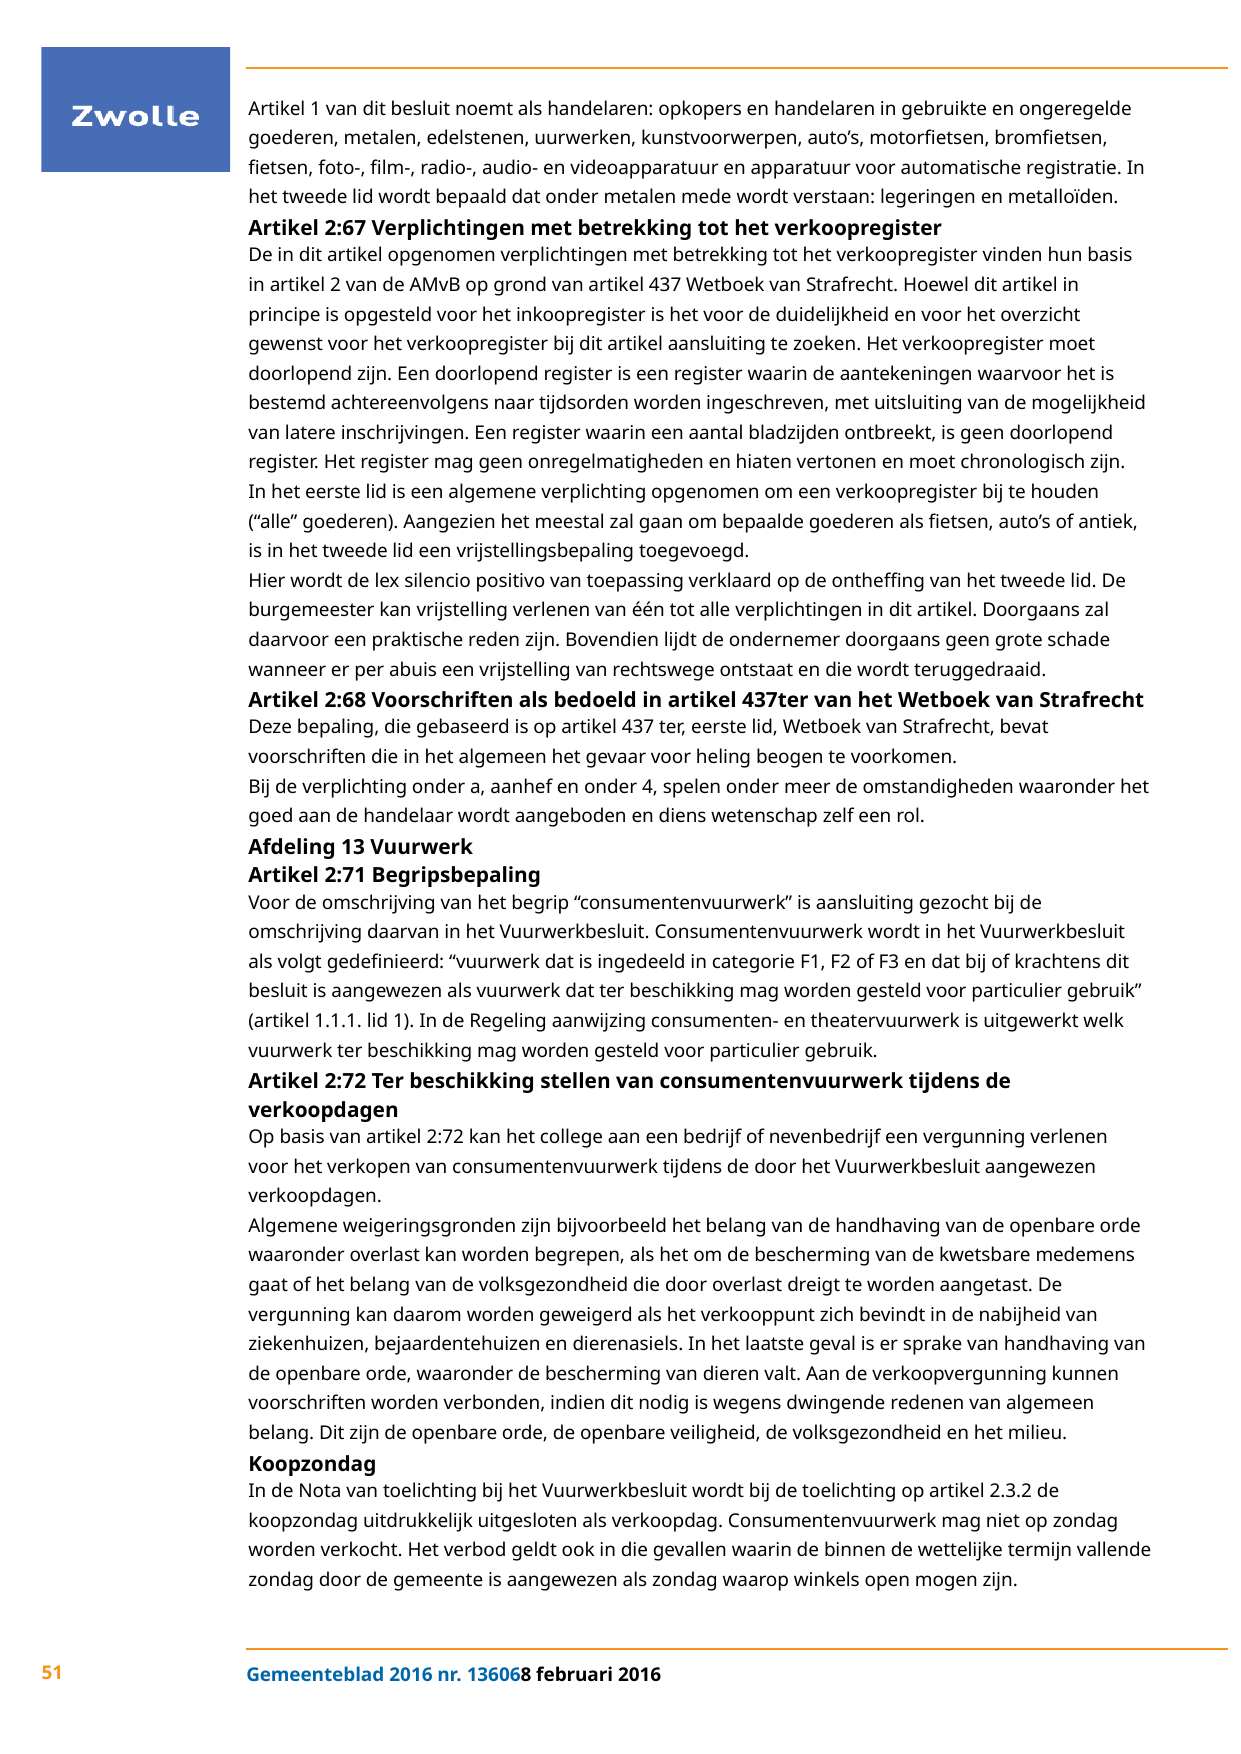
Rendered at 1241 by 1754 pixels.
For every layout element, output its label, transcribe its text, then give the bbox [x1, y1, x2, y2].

text Afdeling 13 Vuurwerk [248, 832, 1152, 861]
text Op basis van artikel 2:72 kan het college aan een bedrijf of nevenbedrijf een vergunning verlenen voor het verkopen van consumentenvuurwerk tijdens de door het Vuurwerkbesluit aangewezen verkoopdagen. [248, 1123, 1152, 1208]
text Voor de omschrijving van het begrip “consumentenvuurwerk” is aansluiting gezocht bij de omschrijving daarvan in het Vuurwerkbesluit. Consumentenvuurwerk wordt in het Vuurwerkbesluit als volgt gedefinieerd: “vuurwerk dat is ingedeeld in categorie F1, F2 of F3 en dat bij of krachtens dit besluit is aangewezen als vuurwerk dat ter beschikking mag worden gesteld voor particulier gebruik” (artikel 1.1.1. lid 1). In de Regeling aanwijzing consumenten- en theatervuurwerk is uitgewerkt welk vuurwerk ter beschikking mag worden gesteld voor particulier gebruik. [248, 889, 1152, 1063]
text Artikel 2:72 Ter beschikking stellen van consumentenvuurwerk tijdens de verkoopdagen [248, 1066, 1152, 1123]
text De in dit artikel opgenomen verplichtingen met betrekking tot het verkoopregister vinden hun basis in artikel 2 van de AMvB op grond van artikel 437 Wetboek van Strafrecht. Hoewel dit artikel in principe is opgesteld voor het inkoopregister is het voor de duidelijkheid en voor het overzicht gewenst voor het verkoopregister bij dit artikel aansluiting te zoeken. Het verkoopregister moet doorlopend zijn. Een doorlopend register is een register waarin de aantekeningen waarvoor het is bestemd achtereenvolgens naar tijdsorden worden ingeschreven, met uitsluiting van de mogelijkheid van latere inschrijvingen. Een register waarin een aantal bladzijden ontbreekt, is geen doorlopend register. Het register mag geen onregelmatigheden en hiaten vertonen en moet chronologisch zijn. [248, 242, 1152, 474]
text Deze bepaling, die gebaseerd is op artikel 437 ter, eerste lid, Wetboek van Strafrecht, bevat voorschriften die in het algemeen het gevaar voor heling beogen te voorkomen. [248, 714, 1152, 769]
text Koopzondag [248, 1449, 1152, 1477]
text In de Nota van toelichting bij het Vuurwerkbesluit wordt bij de toelichting op artikel 2.3.2 de koopzondag uitdrukkelijk uitgesloten als verkoopdag. Consumentenvuurwerk mag niet op zondag worden verkocht. Het verbod geldt ook in die gevallen waarin de binnen de wettelijke termijn vallende zondag door de gemeente is aangewezen als zondag waarop winkels open mogen zijn. [248, 1477, 1152, 1592]
text In het eerste lid is een algemene verplichting opgenomen om een verkoopregister bij te houden (“alle” goederen). Aangezien het meestal zal gaan om bepaalde goederen als fietsen, auto’s of antiek, is in het tweede lid een vrijstellingsbepaling toegevoegd. [248, 478, 1152, 563]
picture [41, 47, 231, 172]
text Artikel 2:67 Verplichtingen met betrekking tot het verkoopregister [248, 213, 1152, 242]
text Hier wordt de lex silencio positivo van toepassing verklaard op de ontheffing van het tweede lid. De burgemeester kan vrijstelling verlenen van één tot alle verplichtingen in dit artikel. Doorgaans zal daarvoor een praktische reden zijn. Bovendien lijdt de ondernemer doorgaans geen grote schade wanneer er per abuis een vrijstelling van rechtswege ontstaat en die wordt teruggedraaid. [248, 567, 1152, 681]
text Artikel 1 van dit besluit noemt als handelaren: opkopers en handelaren in gebruikte en ongeregelde goederen, metalen, edelstenen, uurwerken, kunstvoorwerpen, auto’s, motorfietsen, bromfietsen, fietsen, foto-, film-, radio-, audio- en videoapparatuur en apparatuur voor automatische registratie. In het tweede lid wordt bepaald dat onder metalen mede wordt verstaan: legeringen en metalloïden. [248, 95, 1152, 209]
text Algemene weigeringsgronden zijn bijvoorbeeld het belang van de handhaving van de openbare orde waaronder overlast kan worden begrepen, als het om de bescherming van de kwetsbare medemens gaat of het belang van de volksgezondheid die door overlast dreigt te worden aangetast. De vergunning kan daarom worden geweigerd als het verkooppunt zich bevindt in de nabijheid van ziekenhuizen, bejaardentehuizen en dierenasiels. In het laatste geval is er sprake van handhaving van de openbare orde, waaronder de bescherming van dieren valt. Aan de verkoopvergunning kunnen voorschriften worden verbonden, indien dit nodig is wegens dwingende redenen van algemeen belang. Dit zijn de openbare orde, de openbare veiligheid, de volksgezondheid en het milieu. [248, 1212, 1152, 1445]
text Artikel 2:71 Begripsbepaling [248, 861, 1152, 889]
text Artikel 2:68 Voorschriften als bedoeld in artikel 437ter van het Wetboek van Strafrecht [248, 685, 1152, 714]
text Bij de verplichting onder a, aanhef en onder 4, spelen onder meer de omstandigheden waaronder het goed aan de handelaar wordt aangeboden en diens wetenschap zelf een rol. [248, 773, 1152, 828]
